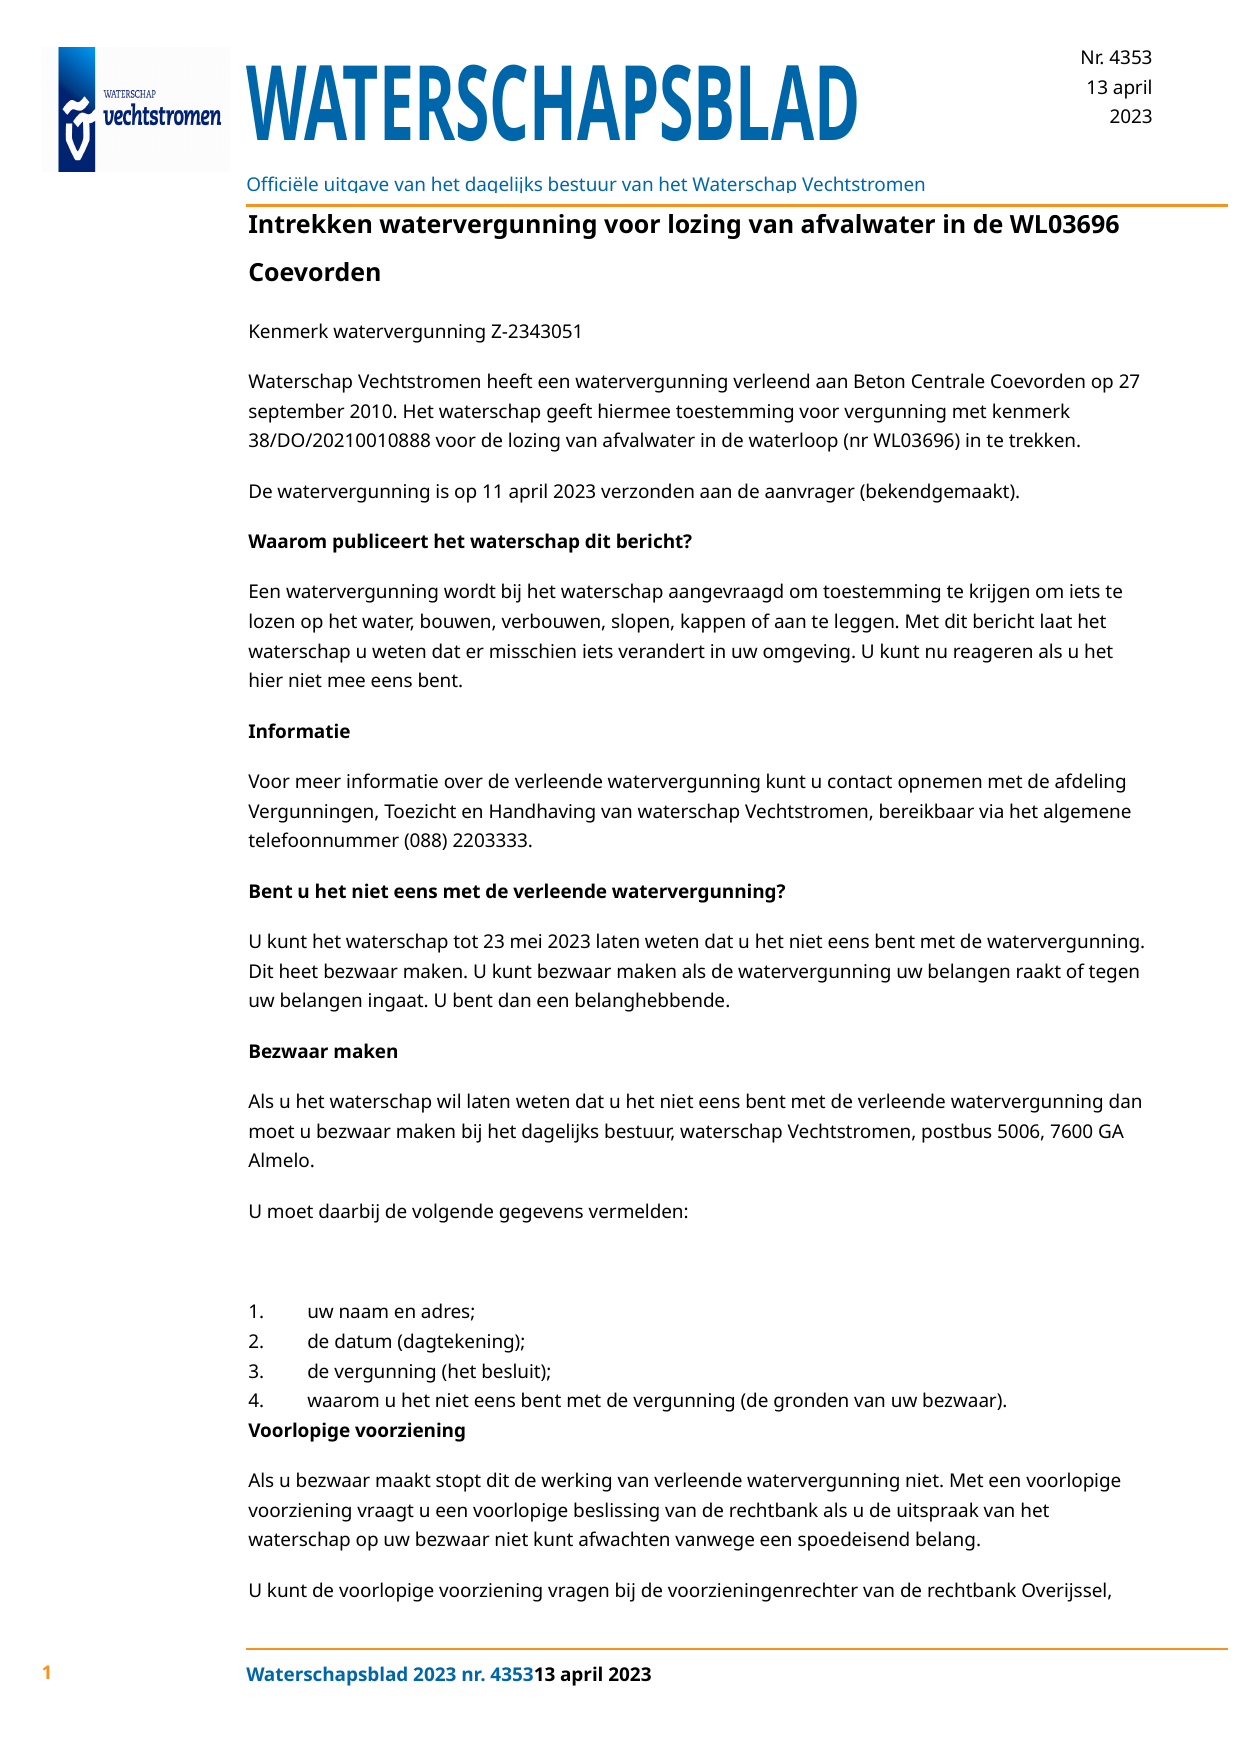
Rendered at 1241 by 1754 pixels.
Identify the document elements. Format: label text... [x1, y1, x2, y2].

text Bent u het niet eens met de verleende watervergunning? [248, 878, 1152, 904]
text U kunt het waterschap tot 23 mei 2023 laten weten dat u het niet eens bent met de watervergunning. Dit heet bezwaar maken. U kunt bezwaar maken als de watervergunning uw belangen raakt of tegen uw belangen ingaat. U bent dan een belanghebbende. [248, 928, 1152, 1013]
text Waarom publiceert het waterschap dit bericht? [248, 528, 1152, 554]
text U moet daarbij de volgende gegevens vermelden: [248, 1198, 1152, 1224]
text Informatie [248, 718, 1152, 744]
text Bezwaar maken [248, 1038, 1152, 1064]
list waarom u het niet eens bent met de vergunning (de gronden van uw bezwaar). [248, 1387, 1152, 1413]
text De watervergunning is op 11 april 2023 verzonden aan de aanvrager (bekendgemaakt). [248, 478, 1152, 504]
list uw naam en adres; [248, 1299, 1152, 1324]
list de datum (dagtekening); [248, 1328, 1152, 1354]
text Een watervergunning wordt bij het waterschap aangevraagd om toestemming te krijgen om iets te lozen op het water, bouwen, verbouwen, slopen, kappen of aan te leggen. Met dit bericht laat het waterschap u weten dat er misschien iets verandert in uw omgeving. U kunt nu reageren als u het hier niet mee eens bent. [248, 579, 1152, 693]
text U kunt de voorlopige voorziening vragen bij de voorzieningenrechter van de rechtbank Overijssel, [248, 1577, 1152, 1603]
text Waterschap Vechtstromen heeft een watervergunning verleend aan Beton Centrale Coevorden op 27 september 2010. Het waterschap geeft hiermee toestemming voor vergunning met kenmerk 38/DO/20210010888 voor de lozing van afvalwater in de waterloop (nr WL03696) in te trekken. [248, 368, 1152, 453]
text Intrekken watervergunning voor lozing van afvalwater in de WL03696 Coevorden [248, 207, 1152, 288]
picture [41, 47, 231, 172]
text Kenmerk watervergunning Z-2343051 [248, 318, 1152, 344]
text Als u bezwaar maakt stopt dit de werking van verleende watervergunning niet. Met een voorlopige voorziening vraagt u een voorlopige beslissing van de rechtbank als u de uitspraak van het waterschap op uw bezwaar niet kunt afwachten vanwege een spoedeisend belang. [248, 1467, 1152, 1552]
text Voorlopige voorziening [248, 1417, 1152, 1443]
list de vergunning (het besluit); [248, 1358, 1152, 1384]
text Als u het waterschap wil laten weten dat u het niet eens bent met de verleende watervergunning dan moet u bezwaar maken bij het dagelijks bestuur, waterschap Vechtstromen, postbus 5006, 7600 GA Almelo. [248, 1088, 1152, 1173]
text Voor meer informatie over de verleende watervergunning kunt u contact opnemen met de afdeling Vergunningen, Toezicht en Handhaving van waterschap Vechtstromen, bereikbaar via het algemene telefoonnummer (088) 2203333. [248, 768, 1152, 853]
